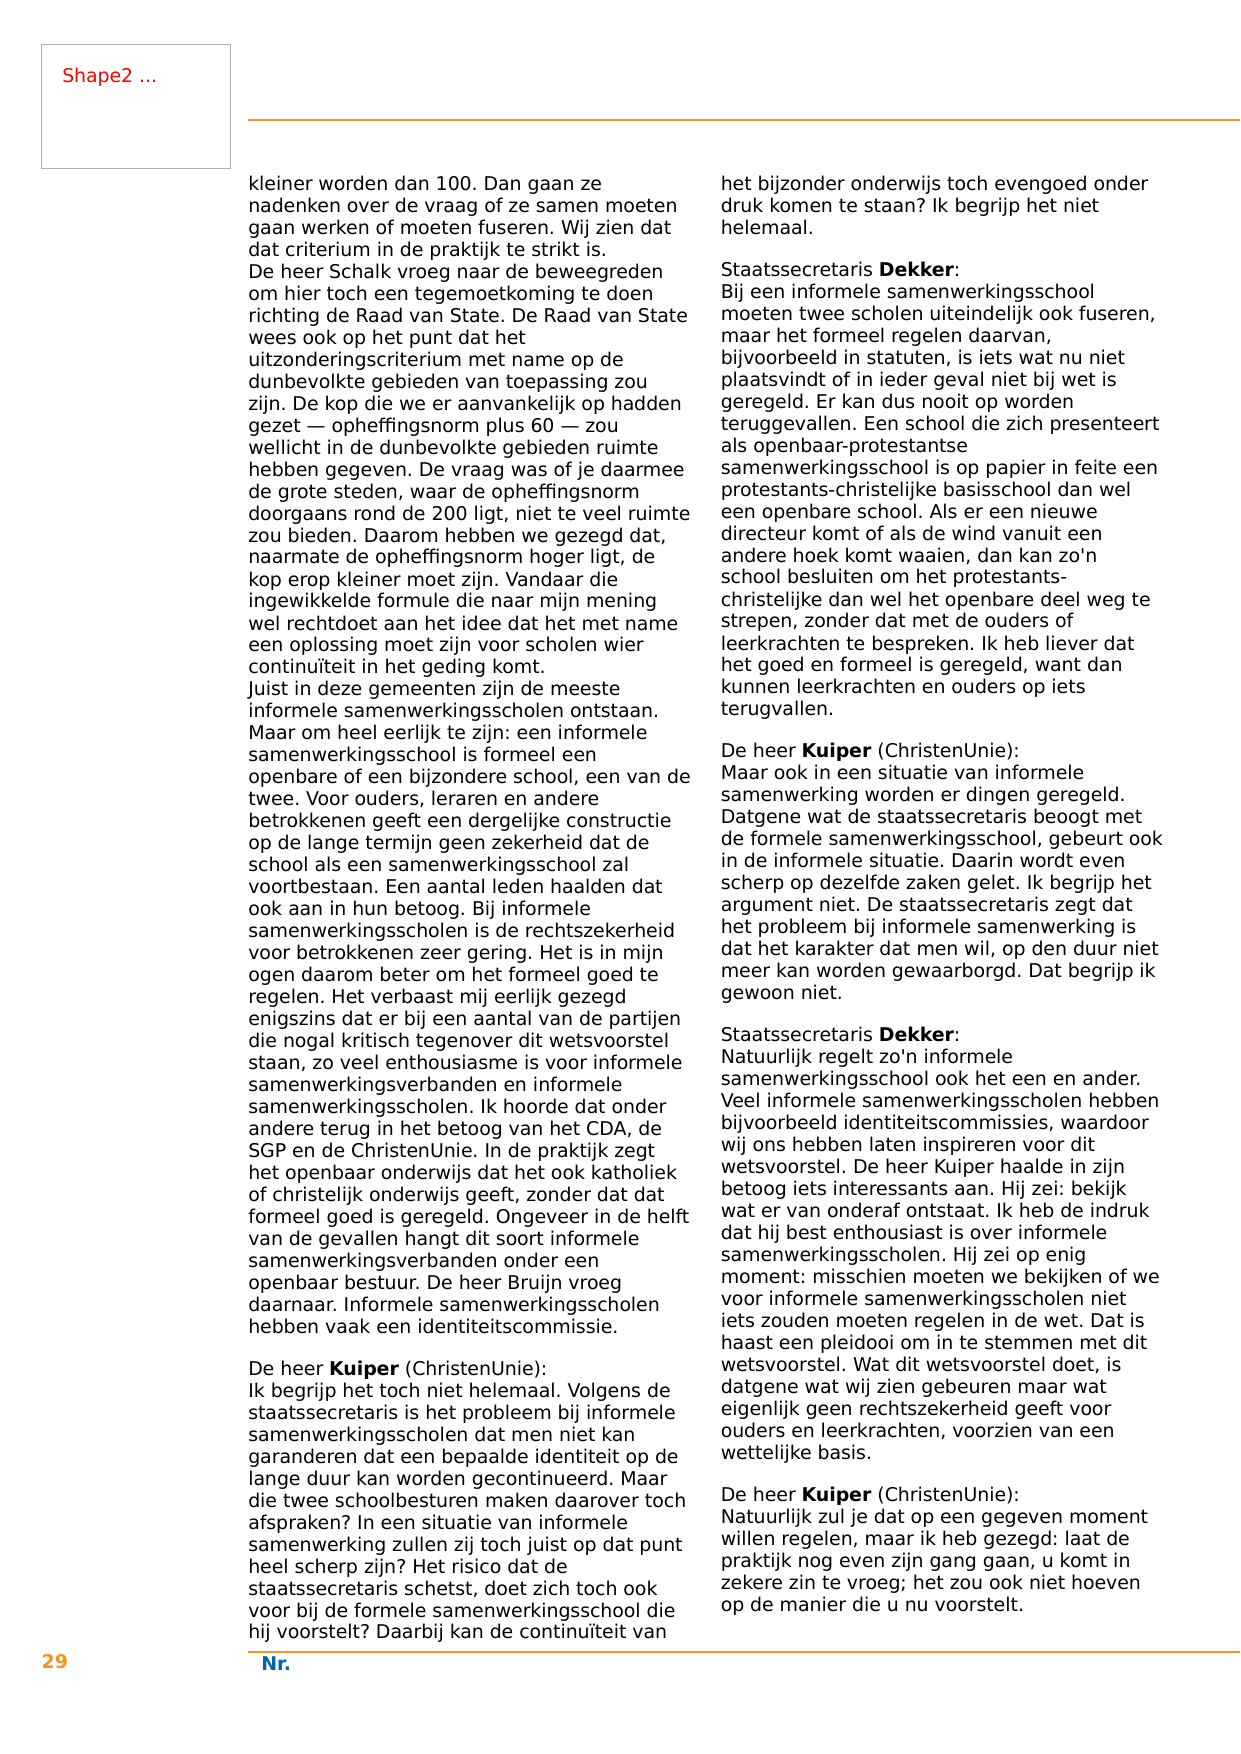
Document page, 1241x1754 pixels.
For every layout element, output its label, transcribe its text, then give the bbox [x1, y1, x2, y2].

text kleiner worden dan 100. Dan gaan ze nadenken over de vraag of ze samen moeten gaan werken of moeten fuseren. Wij zien dat dat criterium in de praktijk te strikt is. [248, 173, 691, 261]
text Staatssecretaris Dekker: [721, 1024, 1163, 1046]
text Juist in deze gemeenten zijn de meeste informele samenwerkingsscholen ontstaan. Maar om heel eerlijk te zijn: een informele samenwerkingsschool is formeel een openbare of een bijzondere school, een van de twee. Voor ouders, leraren en andere betrokkenen geeft een dergelijke constructie op de lange termijn geen zekerheid dat de school als een samenwerkingsschool zal voortbestaan. Een aantal leden haalden dat ook aan in hun betoog. Bij informele samenwerkingsscholen is de rechtszekerheid voor betrokkenen zeer gering. Het is in mijn ogen daarom beter om het formeel goed te regelen. Het verbaast mij eerlijk gezegd enigszins dat er bij een aantal van de partijen die nogal kritisch tegenover dit wetsvoorstel staan, zo veel enthousiasme is voor informele samenwerkingsverbanden en informele samenwerkingsscholen. Ik hoorde dat onder andere terug in het betoog van het CDA, de SGP en de ChristenUnie. In de praktijk zegt het openbaar onderwijs dat het ook katholiek of christelijk onderwijs geeft, zonder dat dat formeel goed is geregeld. Ongeveer in de helft van de gevallen hangt dit soort informele samenwerkingsverbanden onder een openbaar bestuur. De heer Bruijn vroeg daarnaar. Informele samenwerkingsscholen hebben vaak een identiteitscommissie. [248, 678, 691, 1338]
text De heer Kuiper (ChristenUnie): [721, 740, 1163, 762]
text De heer Kuiper (ChristenUnie): [721, 1484, 1163, 1506]
text Ik begrijp het toch niet helemaal. Volgens de staatssecretaris is het probleem bij informele samenwerkingsscholen dat men niet kan garanderen dat een bepaalde identiteit op de lange duur kan worden gecontinueerd. Maar die twee schoolbesturen maken daarover toch afspraken? In een situatie van informele samenwerking zullen zij toch juist op dat punt heel scherp zijn? Het risico dat de staatssecretaris schetst, doet zich toch ook voor bij de formele samenwerkingsschool die hij voorstelt? Daarbij kan de continuïteit van [248, 1380, 691, 1643]
text Staatssecretaris Dekker: [721, 259, 1163, 281]
text het bijzonder onderwijs toch evengoed onder druk komen te staan? Ik begrijp het niet helemaal. [721, 173, 1163, 239]
text Bij een informele samenwerkingsschool moeten twee scholen uiteindelijk ook fuseren, maar het formeel regelen daarvan, bijvoorbeeld in statuten, is iets wat nu niet plaatsvindt of in ieder geval niet bij wet is geregeld. Er kan dus nooit op worden teruggevallen. Een school die zich presenteert als openbaar-protestantse samenwerkingsschool is op papier in feite een protestants-christelijke basisschool dan wel een openbare school. Als er een nieuwe directeur komt of als de wind vanuit een andere hoek komt waaien, dan kan zo'n school besluiten om het protestants-christelijke dan wel het openbare deel weg te strepen, zonder dat met de ouders of leerkrachten te bespreken. Ik heb liever dat het goed en formeel is geregeld, want dan kunnen leerkrachten en ouders op iets terugvallen. [721, 281, 1163, 720]
text Natuurlijk zul je dat op een gegeven moment willen regelen, maar ik heb gezegd: laat de praktijk nog even zijn gang gaan, u komt in zekere zin te vroeg; het zou ook niet hoeven op de manier die u nu voorstelt. [721, 1506, 1163, 1616]
text De heer Kuiper (ChristenUnie): [248, 1358, 691, 1380]
text Maar ook in een situatie van informele samenwerking worden er dingen geregeld. Datgene wat de staatssecretaris beoogt met de formele samenwerkingsschool, gebeurt ook in de informele situatie. Daarin wordt even scherp op dezelfde zaken gelet. Ik begrijp het argument niet. De staatssecretaris zegt dat het probleem bij informele samenwerking is dat het karakter dat men wil, op den duur niet meer kan worden gewaarborgd. Dat begrijp ik gewoon niet. [721, 762, 1163, 1004]
text De heer Schalk vroeg naar de beweegreden om hier toch een tegemoetkoming te doen richting de Raad van State. De Raad van State wees ook op het punt dat het uitzonderingscriterium met name op de dunbevolkte gebieden van toepassing zou zijn. De kop die we er aanvankelijk op hadden gezet — opheffingsnorm plus 60 — zou wellicht in de dunbevolkte gebieden ruimte hebben gegeven. De vraag was of je daarmee de grote steden, waar de opheffingsnorm doorgaans rond de 200 ligt, niet te veel ruimte zou bieden. Daarom hebben we gezegd dat, naarmate de opheffingsnorm hoger ligt, de kop erop kleiner moet zijn. Vandaar die ingewikkelde formule die naar mijn mening wel rechtdoet aan het idee dat het met name een oplossing moet zijn voor scholen wier continuïteit in het geding komt. [248, 261, 691, 678]
text Natuurlijk regelt zo'n informele samenwerkingsschool ook het een en ander. Veel informele samenwerkingsscholen hebben bijvoorbeeld identiteitscommissies, waardoor wij ons hebben laten inspireren voor dit wetsvoorstel. De heer Kuiper haalde in zijn betoog iets interessants aan. Hij zei: bekijk wat er van onderaf ontstaat. Ik heb de indruk dat hij best enthousiast is over informele samenwerkingsscholen. Hij zei op enig moment: misschien moeten we bekijken of we voor informele samenwerkingsscholen niet iets zouden moeten regelen in de wet. Dat is haast een pleidooi om in te stemmen met dit wetsvoorstel. Wat dit wetsvoorstel doet, is datgene wat wij zien gebeuren maar wat eigenlijk geen rechtszekerheid geeft voor ouders en leerkrachten, voorzien van een wettelijke basis. [721, 1046, 1163, 1464]
